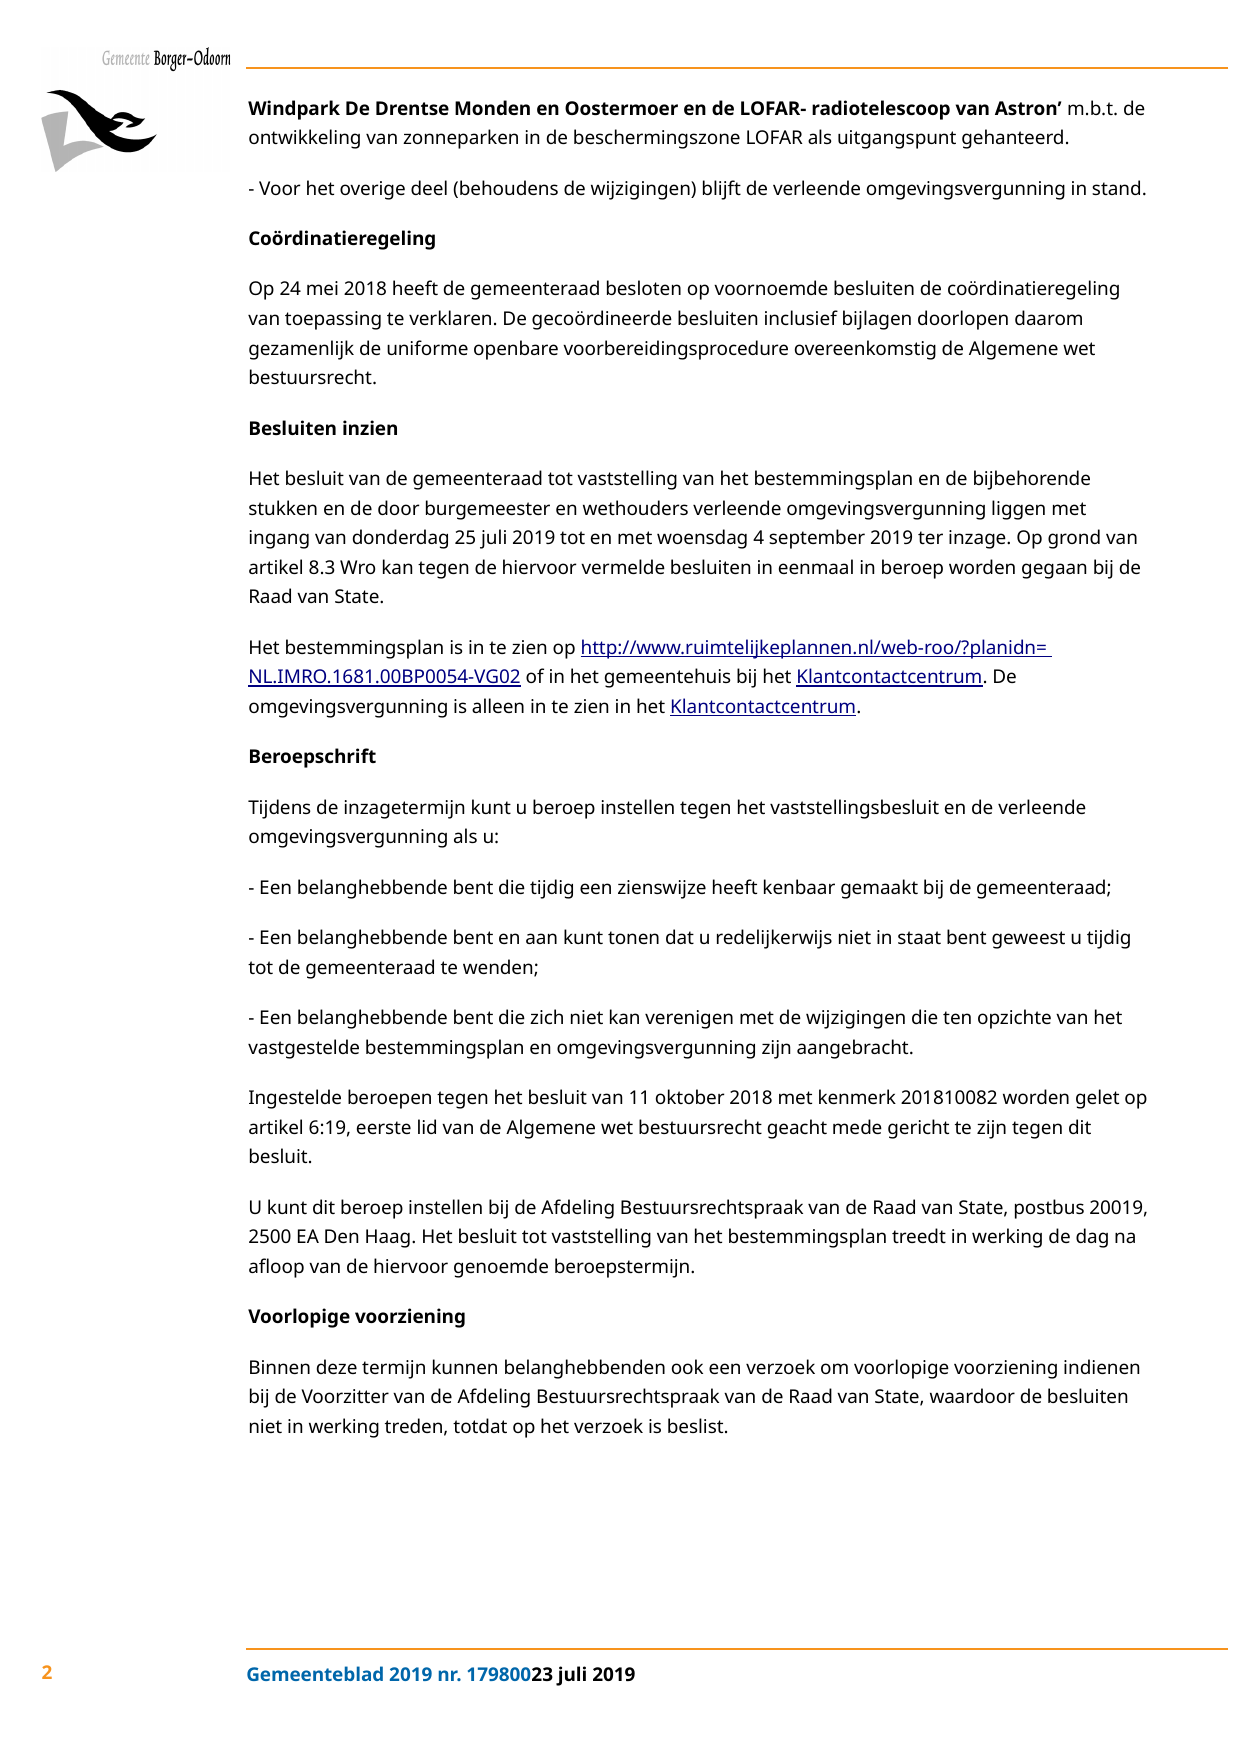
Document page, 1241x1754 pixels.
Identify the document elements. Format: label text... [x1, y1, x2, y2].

text Beroepschrift [248, 743, 1152, 769]
text - Voor het overige deel (behoudens de wijzigingen) blijft de verleende omgevingsvergunning in stand. [248, 175, 1152, 201]
text Coördinatieregeling [248, 225, 1152, 251]
text Ingestelde beroepen tegen het besluit van 11 oktober 2018 met kenmerk 201810082 worden gelet op artikel 6:19, eerste lid van de Algemene wet bestuursrecht geacht mede gericht te zijn tegen dit besluit. [248, 1084, 1152, 1169]
text - Een belanghebbende bent en aan kunt tonen dat u redelijkerwijs niet in staat bent geweest u tijdig tot de gemeenteraad te wenden; [248, 924, 1152, 980]
text Windpark De Drentse Monden en Oostermoer en de LOFAR- radiotelescoop van Astron’ m.b.t. de ontwikkeling van zonneparken in de beschermingszone LOFAR als uitgangspunt gehanteerd. [248, 95, 1152, 150]
text - Een belanghebbende bent die zich niet kan verenigen met de wijzigingen die ten opzichte van het vastgestelde bestemmingsplan en omgevingsvergunning zijn aangebracht. [248, 1004, 1152, 1060]
text Het bestemmingsplan is in te zien op http://www.ruimtelijkeplannen.nl/web-roo/?planidn= NL.IMRO.1681.00BP0054-VG02 of in het gemeentehuis bij het Klantcontactcentrum. De omgevingsvergunning is alleen in te zien in het Klantcontactcentrum. [248, 634, 1152, 719]
picture [41, 47, 231, 172]
text Besluiten inzien [248, 415, 1152, 441]
text U kunt dit beroep instellen bij de Afdeling Bestuursrechtspraak van de Raad van State, postbus 20019, 2500 EA Den Haag. Het besluit tot vaststelling van het bestemmingsplan treedt in werking de dag na afloop van de hiervoor genoemde beroepstermijn. [248, 1194, 1152, 1279]
text Tijdens de inzagetermijn kunt u beroep instellen tegen het vaststellingsbesluit en de verleende omgevingsvergunning als u: [248, 794, 1152, 849]
text Op 24 mei 2018 heeft de gemeenteraad besloten op voornoemde besluiten de coördinatieregeling van toepassing te verklaren. De gecoördineerde besluiten inclusief bijlagen doorlopen daarom gezamenlijk de uniforme openbare voorbereidingsprocedure overeenkomstig de Algemene wet bestuursrecht. [248, 276, 1152, 390]
text - Een belanghebbende bent die tijdig een zienswijze heeft kenbaar gemaakt bij de gemeenteraad; [248, 874, 1152, 900]
text Binnen deze termijn kunnen belanghebbenden ook een verzoek om voorlopige voorziening indienen bij de Voorzitter van de Afdeling Bestuursrechtspraak van de Raad van State, waardoor de besluiten niet in werking treden, totdat op het verzoek is beslist. [248, 1354, 1152, 1439]
text Het besluit van de gemeenteraad tot vaststelling van het bestemmingsplan en de bijbehorende stukken en de door burgemeester en wethouders verleende omgevingsvergunning liggen met ingang van donderdag 25 juli 2019 tot en met woensdag 4 september 2019 ter inzage. Op grond van artikel 8.3 Wro kan tegen de hiervoor vermelde besluiten in eenmaal in beroep worden gegaan bij de Raad van State. [248, 465, 1152, 609]
text Voorlopige voorziening [248, 1303, 1152, 1329]
